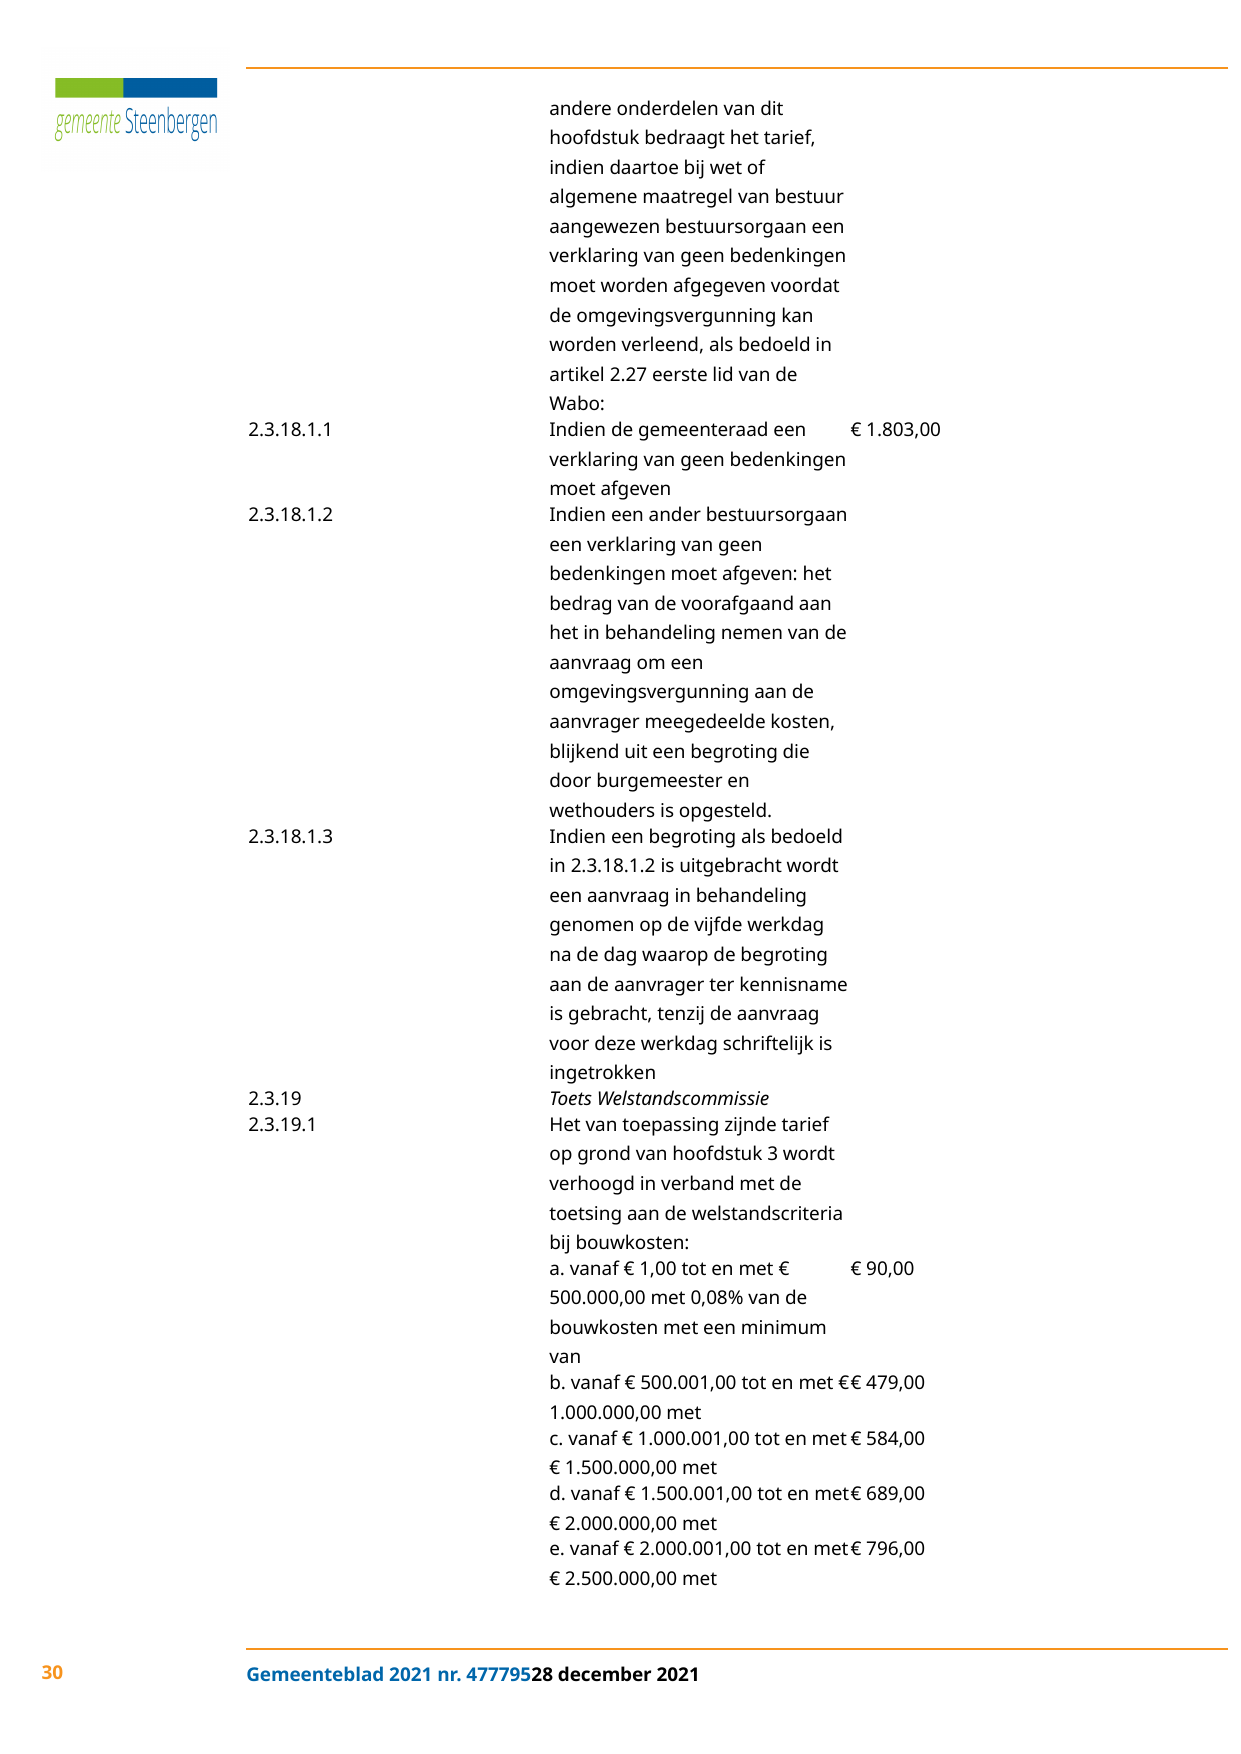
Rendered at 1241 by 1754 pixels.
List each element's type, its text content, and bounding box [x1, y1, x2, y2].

table_cell Indien een ander bestuursorgaan een verklaring van geen bedenkingen moet afgeven: het bedrag van de voorafgaand aan het in behandeling nemen van de aanvraag om een omgevingsvergunning aan de aanvrager meegedeelde kosten, blijkend uit een begroting die door burgemeester en wethouders is opgesteld. [549, 501, 850, 823]
table_cell [248, 1480, 549, 1535]
table_cell [850, 1085, 1152, 1111]
table_cell € 1.803,00 [850, 416, 1152, 501]
table_cell Indien een begroting als bedoeld in 2.3.18.1.2 is uitgebracht wordt een aanvraag in behandeling genomen op de vijfde werkdag na de dag waarop de begroting aan de aanvrager ter kennisname is gebracht, tenzij de aanvraag voor deze werkdag schriftelijk is ingetrokken [549, 823, 850, 1085]
table_cell [248, 1255, 549, 1369]
table_cell Indien de gemeenteraad een verklaring van geen bedenkingen moet afgeven [549, 416, 850, 501]
table_cell [850, 823, 1152, 1085]
table_cell a. vanaf € 1,00 tot en met € 500.000,00 met 0,08% van de bouwkosten met een minimum van [549, 1255, 850, 1369]
table_cell [850, 95, 1152, 416]
table_cell [248, 1370, 549, 1425]
table_cell c. vanaf € 1.000.001,00 tot en met € 1.500.000,00 met [549, 1425, 850, 1480]
table_cell 2.3.18.1.3 [248, 823, 549, 1085]
table_cell Het van toepassing zijnde tarief op grond van hoofdstuk 3 wordt verhoogd in verband met de toetsing aan de welstandscriteria bij bouwkosten: [549, 1111, 850, 1255]
picture [41, 47, 231, 172]
table_cell b. vanaf € 500.001,00 tot en met € 1.000.000,00 met [549, 1370, 850, 1425]
table_cell € 796,00 [850, 1535, 1152, 1591]
table_cell andere onderdelen van dit hoofdstuk bedraagt het tarief, indien daartoe bij wet of algemene maatregel van bestuur aangewezen bestuursorgaan een verklaring van geen bedenkingen moet worden afgegeven voordat de omgevingsvergunning kan worden verleend, als bedoeld in artikel 2.27 eerste lid van de Wabo: [549, 95, 850, 416]
table_cell Toets Welstandscommissie [549, 1085, 850, 1111]
table_cell [248, 1425, 549, 1480]
table_cell € 90,00 [850, 1255, 1152, 1369]
table_cell [850, 501, 1152, 823]
table_cell d. vanaf € 1.500.001,00 tot en met € 2.000.000,00 met [549, 1480, 850, 1535]
table_cell € 584,00 [850, 1425, 1152, 1480]
table_cell [850, 1111, 1152, 1255]
table_cell [248, 95, 549, 416]
table_cell € 479,00 [850, 1370, 1152, 1425]
table_cell e. vanaf € 2.000.001,00 tot en met € 2.500.000,00 met [549, 1535, 850, 1591]
table_cell 2.3.19.1 [248, 1111, 549, 1255]
table_cell 2.3.18.1.1 [248, 416, 549, 501]
table_cell € 689,00 [850, 1480, 1152, 1535]
table_cell 2.3.18.1.2 [248, 501, 549, 823]
table_cell 2.3.19 [248, 1085, 549, 1111]
table_cell [248, 1535, 549, 1591]
